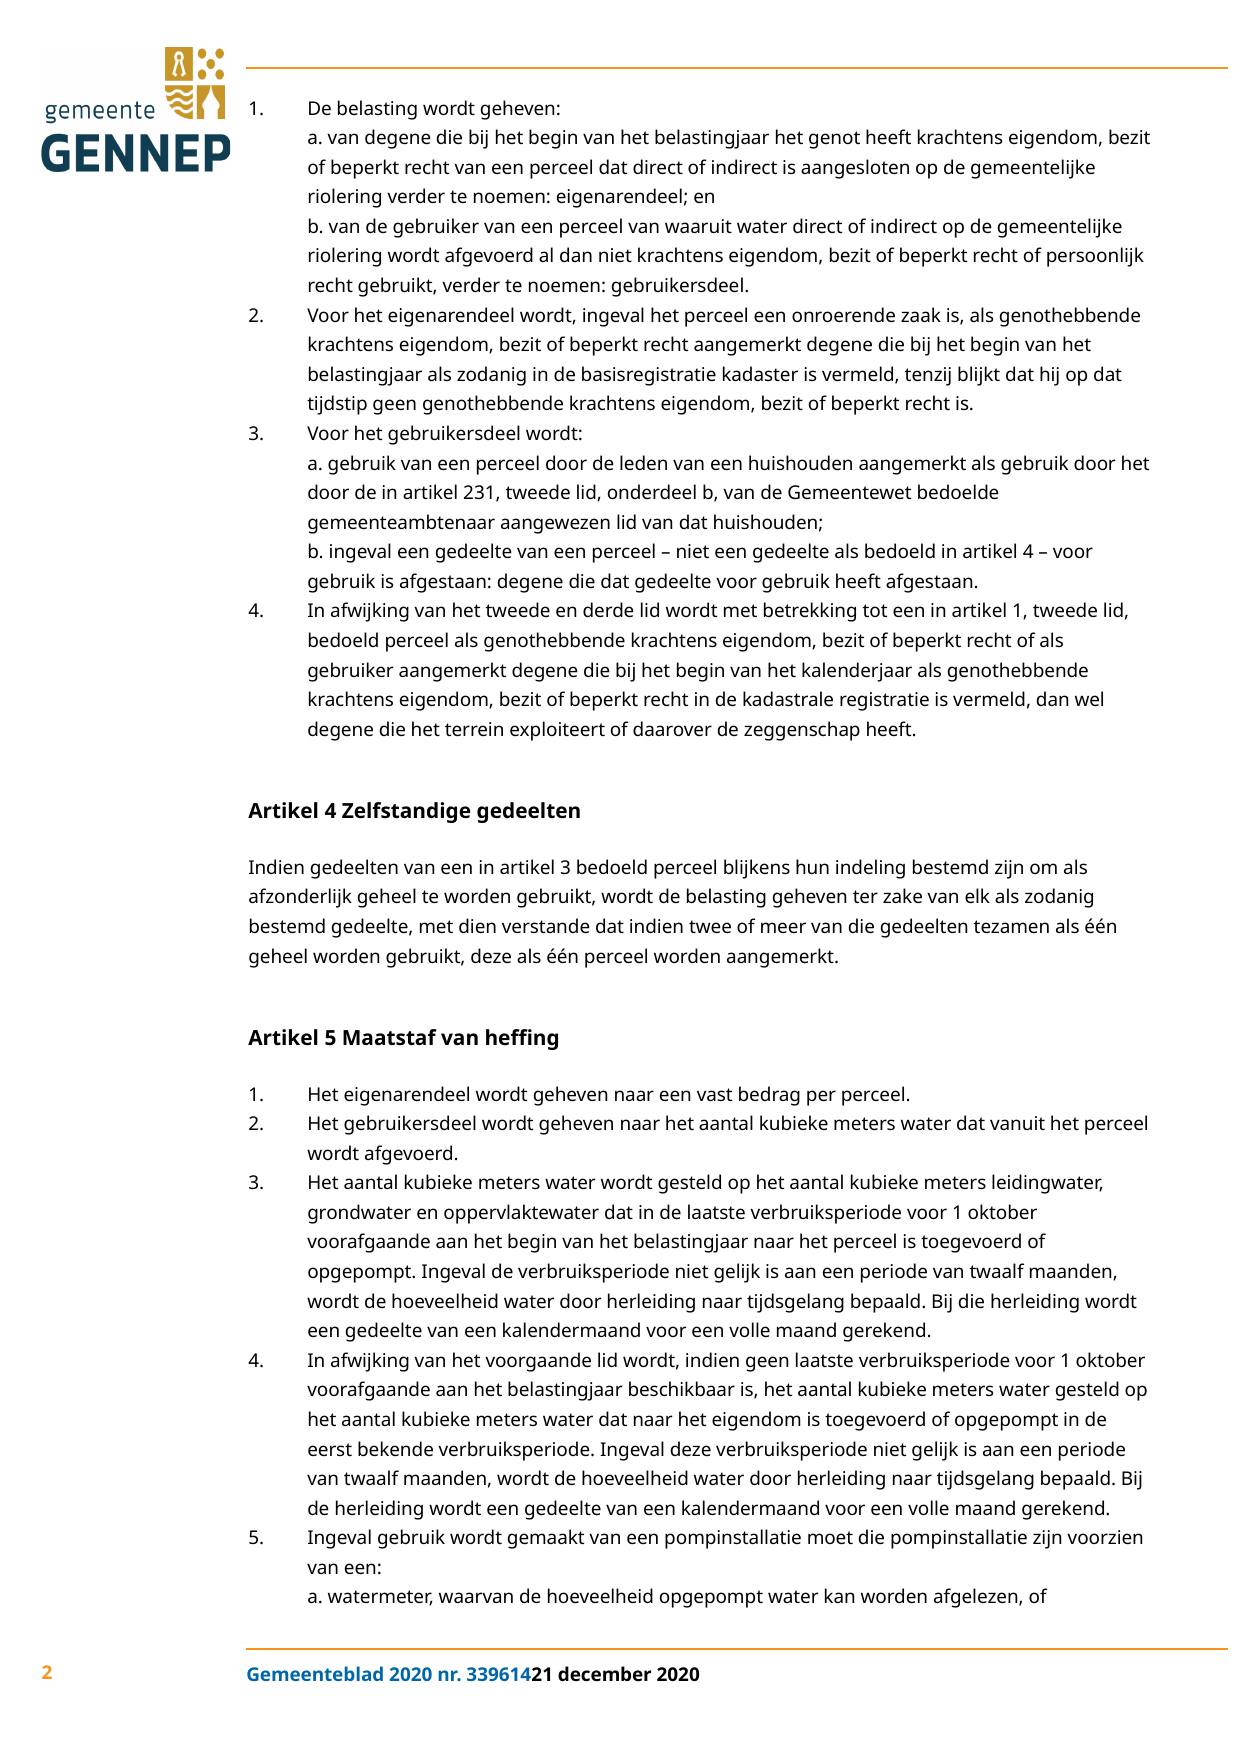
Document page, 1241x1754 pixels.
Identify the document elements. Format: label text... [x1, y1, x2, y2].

list In afwijking van het tweede en derde lid wordt met betrekking tot een in artikel 1, tweede lid, bedoeld perceel als genothebbende krachtens eigendom, bezit of beperkt recht of als gebruiker aangemerkt degene die bij het begin van het kalenderjaar als genothebbende krachtens eigendom, bezit of beperkt recht in de kadastrale registratie is vermeld, dan wel degene die het terrein exploiteert of daarover de zeggenschap heeft. [248, 598, 1152, 742]
list Het aantal kubieke meters water wordt gesteld op het aantal kubieke meters leidingwater, grondwater en oppervlaktewater dat in de laatste verbruiksperiode voor 1 oktober voorafgaande aan het begin van het belastingjaar naar het perceel is toegevoerd of opgepompt. Ingeval de verbruiksperiode niet gelijk is aan een periode van twaalf maanden, wordt de hoeveelheid water door herleiding naar tijdsgelang bepaald. Bij die herleiding wordt een gedeelte van een kalendermaand voor een volle maand gerekend. [248, 1169, 1152, 1343]
list a. watermeter, waarvan de hoeveelheid opgepompt water kan worden afgelezen, of [248, 1584, 1152, 1609]
text Artikel 5 Maatstaf van heffing [248, 1023, 1152, 1051]
text Indien gedeelten van een in artikel 3 bedoeld perceel blijkens hun indeling bestemd zijn om als afzonderlijk geheel te worden gebruikt, wordt de belasting geheven ter zake van elk als zodanig bestemd gedeelte, met dien verstande dat indien twee of meer van die gedeelten tezamen als één geheel worden gebruikt, deze als één perceel worden aangemerkt. [248, 854, 1152, 968]
list Ingeval gebruik wordt gemaakt van een pompinstallatie moet die pompinstallatie zijn voorzien van een: [248, 1524, 1152, 1580]
text Artikel 4 Zelfstandige gedeelten [248, 796, 1152, 824]
list Het eigenarendeel wordt geheven naar een vast bedrag per perceel. [248, 1081, 1152, 1107]
list a. van degene die bij het begin van het belastingjaar het genot heeft krachtens eigendom, bezit of beperkt recht van een perceel dat direct of indirect is aangesloten op de gemeentelijke riolering verder te noemen: eigenarendeel; en [248, 124, 1152, 209]
list Het gebruikersdeel wordt geheven naar het aantal kubieke meters water dat vanuit het perceel wordt afgevoerd. [248, 1110, 1152, 1166]
list a. gebruik van een perceel door de leden van een huishouden aangemerkt als gebruik door het door de in artikel 231, tweede lid, onderdeel b, van de Gemeentewet bedoelde gemeenteambtenaar aangewezen lid van dat huishouden; [248, 450, 1152, 535]
list b. van de gebruiker van een perceel van waaruit water direct of indirect op de gemeentelijke riolering wordt afgevoerd al dan niet krachtens eigendom, bezit of beperkt recht of persoonlijk recht gebruikt, verder te noemen: gebruikersdeel. [248, 213, 1152, 298]
list b. ingeval een gedeelte van een perceel – niet een gedeelte als bedoeld in artikel 4 – voor gebruik is afgestaan: degene die dat gedeelte voor gebruik heeft afgestaan. [248, 538, 1152, 594]
list De belasting wordt geheven: [248, 95, 1152, 121]
list In afwijking van het voorgaande lid wordt, indien geen laatste verbruiksperiode voor 1 oktober voorafgaande aan het belastingjaar beschikbaar is, het aantal kubieke meters water gesteld op het aantal kubieke meters water dat naar het eigendom is toegevoerd of opgepompt in de eerst bekende verbruiksperiode. Ingeval deze verbruiksperiode niet gelijk is aan een periode van twaalf maanden, wordt de hoeveelheid water door herleiding naar tijdsgelang bepaald. Bij de herleiding wordt een gedeelte van een kalendermaand voor een volle maand gerekend. [248, 1347, 1152, 1521]
list Voor het eigenarendeel wordt, ingeval het perceel een onroerende zaak is, als genothebbende krachtens eigendom, bezit of beperkt recht aangemerkt degene die bij het begin van het belastingjaar als zodanig in de basisregistratie kadaster is vermeld, tenzij blijkt dat hij op dat tijdstip geen genothebbende krachtens eigendom, bezit of beperkt recht is. [248, 302, 1152, 416]
list Voor het gebruikersdeel wordt: [248, 420, 1152, 446]
picture [41, 47, 231, 172]
